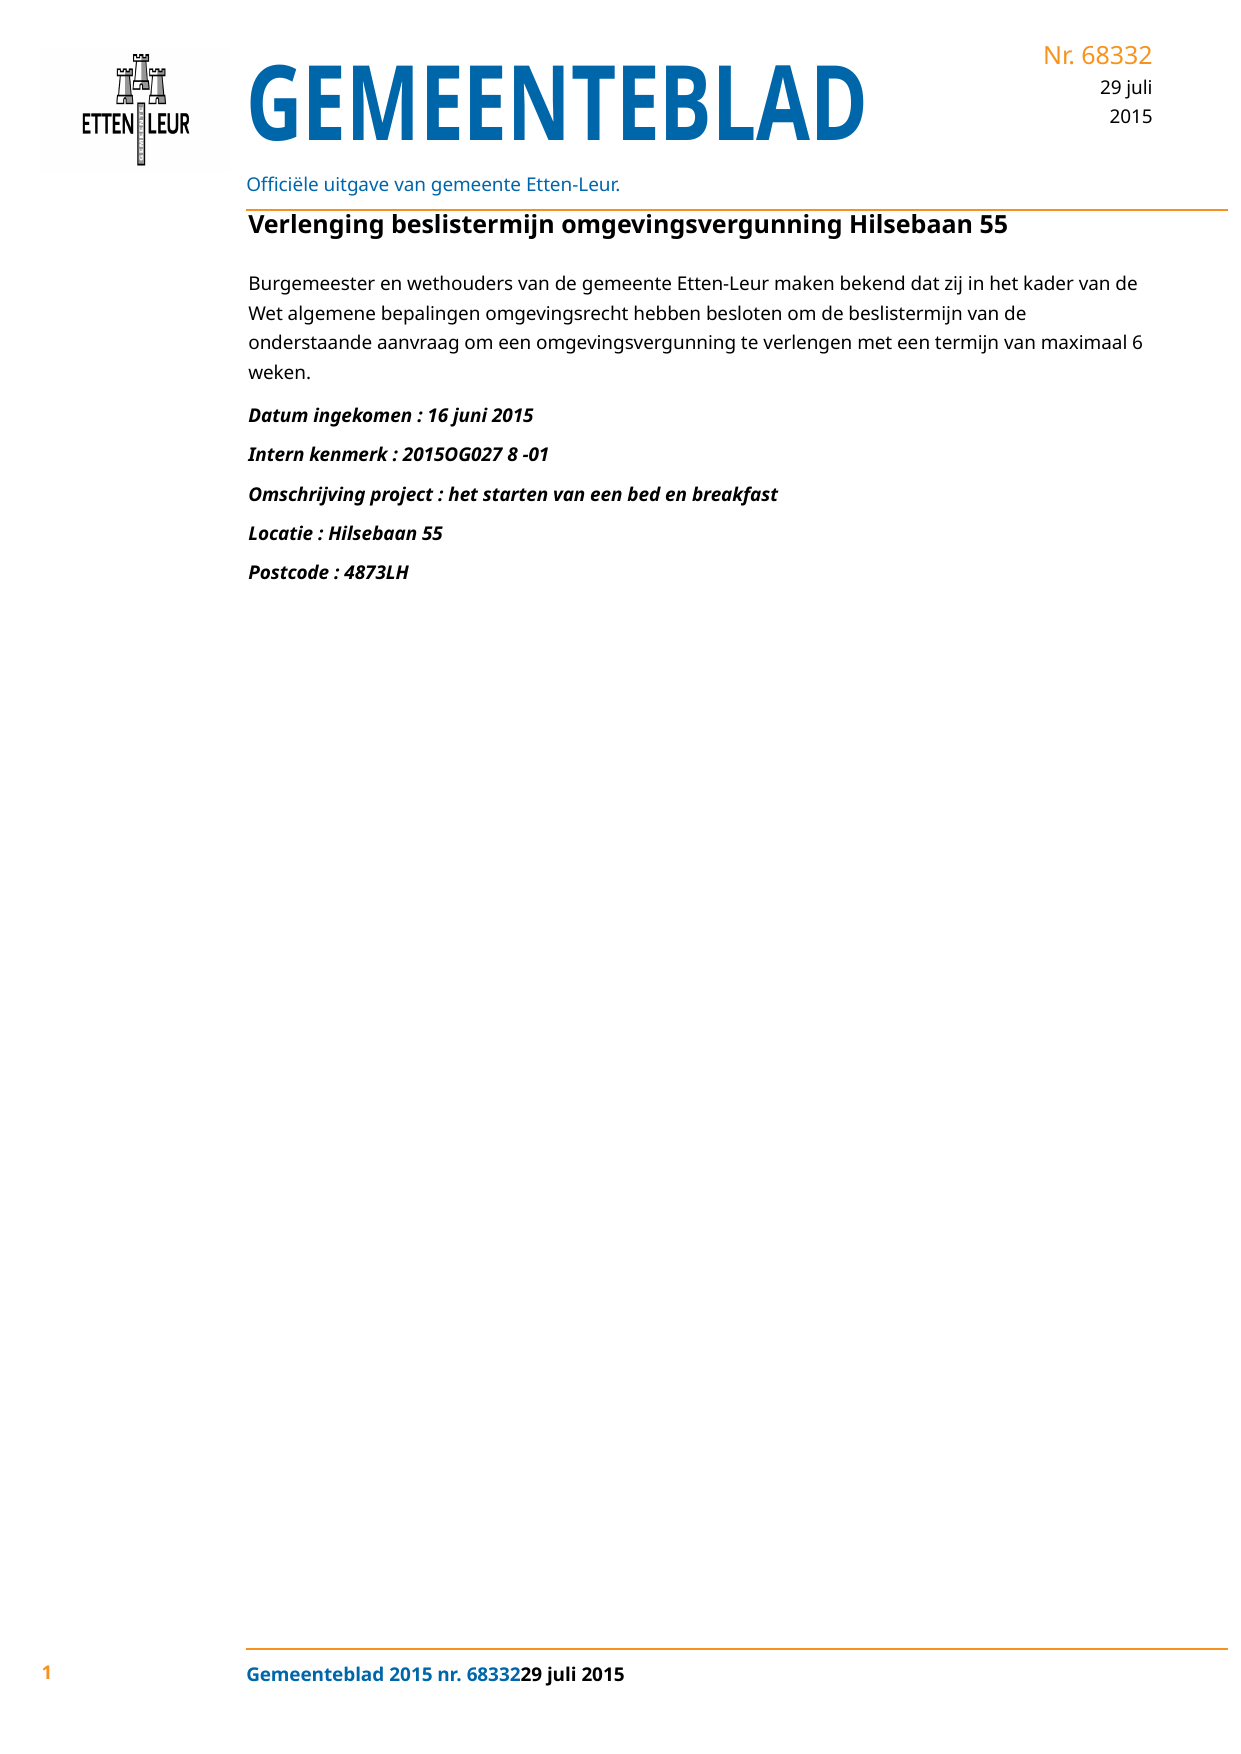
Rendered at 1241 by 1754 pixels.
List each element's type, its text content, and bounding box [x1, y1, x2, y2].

text Burgemeester en wethouders van de gemeente Etten-Leur maken bekend dat zij in het kader van de Wet algemene bepalingen omgevingsrecht hebben besloten om de beslistermijn van de onderstaande aanvraag om een omgevingsvergunning te verlengen met een termijn van maximaal 6 weken. [248, 270, 1152, 385]
text Verlenging beslistermijn omgevingsvergunning Hilsebaan 55 [248, 211, 1152, 241]
picture [41, 47, 231, 172]
text Locatie : Hilsebaan 55 [248, 520, 1152, 546]
text Postcode : 4873LH [248, 559, 1152, 585]
text Intern kenmerk : 2015OG027 8 -01 [248, 441, 1152, 467]
text Datum ingekomen : 16 juni 2015 [248, 402, 1152, 428]
text Omschrijving project : het starten van een bed en breakfast [248, 481, 1152, 506]
